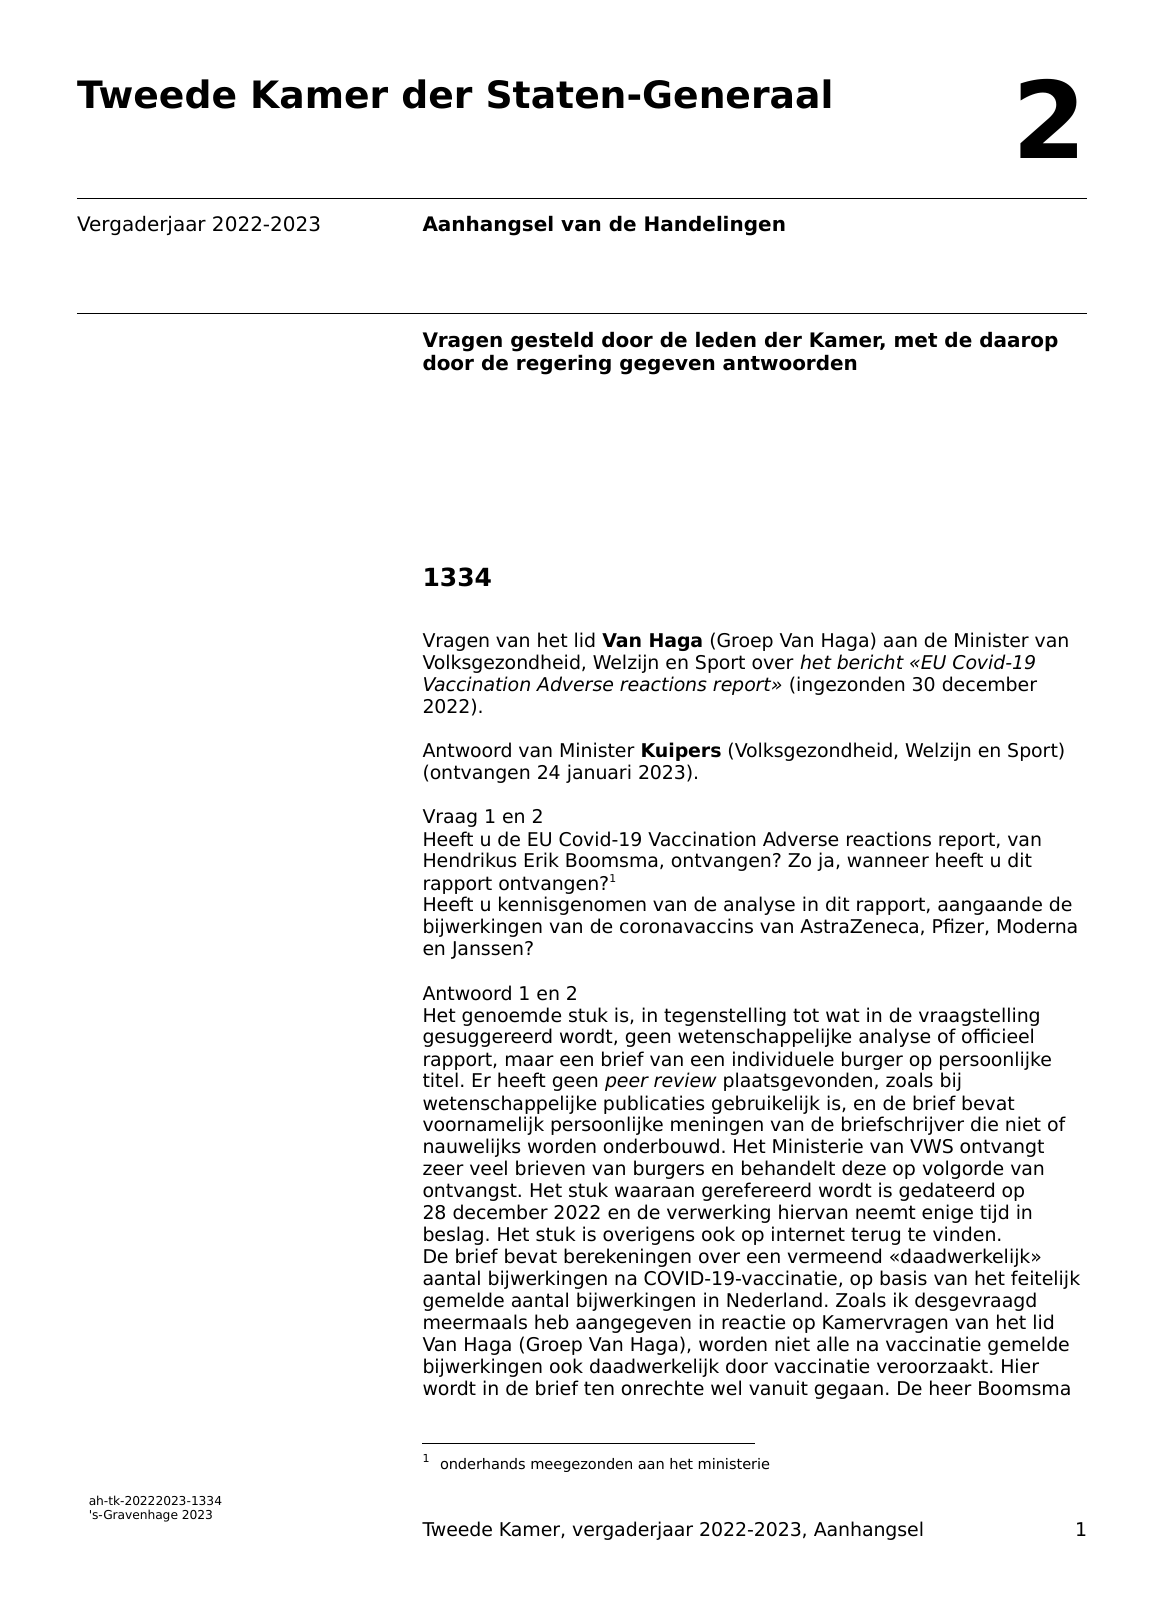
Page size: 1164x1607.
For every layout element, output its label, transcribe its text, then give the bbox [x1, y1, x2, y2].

text De brief bevat berekeningen over een vermeend «daadwerkelijk» aantal bijwerkingen na COVID-19-vaccinatie, op basis van het feitelijk gemelde aantal bijwerkingen in Nederland. Zoals ik desgevraagd meermaals heb aangegeven in reactie op Kamervragen van het lid Van Haga (Groep Van Haga), worden niet alle na vaccinatie gemelde bijwerkingen ook daadwerkelijk door vaccinatie veroorzaakt. Hier wordt in de brief ten onrechte wel vanuit gegaan. De heer Boomsma [422, 1246, 1087, 1400]
table_cell Vragen gesteld door de leden der Kamer, met de daarop door de regering gegeven antwoorden [422, 314, 1087, 375]
text 's-Gravenhage 2023 [88, 1508, 323, 1522]
table_header 2 [886, 59, 1087, 198]
text Vraag 1 en 2 [422, 806, 1087, 828]
table_header Tweede Kamer der Staten-Generaal [77, 59, 886, 198]
text Heeft u de EU Covid-19 Vaccination Adverse reactions report, van Hendrikus Erik Boomsma, ontvangen? Zo ja, wanneer heeft u dit rapport ontvangen? [422, 828, 1087, 894]
text onderhands meegezonden aan het ministerie [422, 1452, 1087, 1474]
text ah-tk-20222023-1334 [88, 1494, 323, 1508]
text Het genoemde stuk is, in tegenstelling tot wat in de vraagstelling gesuggereerd wordt, geen wetenschappelijke analyse of officieel rapport, maar een brief van een individuele burger op persoonlijke titel. Er heeft geen peer review plaatsgevonden, zoals bij wetenschappelijke publicaties gebruikelijk is, en de brief bevat voornamelijk persoonlijke meningen van de briefschrijver die niet of nauwelijks worden onderbouwd. Het Ministerie van VWS ontvangt zeer veel brieven van burgers en behandelt deze op volgorde van ontvangst. Het stuk waaraan gerefereerd wordt is gedateerd op 28 december 2022 en de verwerking hiervan neemt enige tijd in beslag. Het stuk is overigens ook op internet terug te vinden. [422, 1004, 1087, 1246]
text Antwoord 1 en 2 [422, 982, 1087, 1004]
table_cell Vergaderjaar 2022-2023 [77, 199, 422, 313]
text Antwoord van Minister Kuipers (Volksgezondheid, Welzijn en Sport) (ontvangen 24 januari 2023). [422, 740, 1087, 784]
table_cell [77, 314, 422, 375]
text Heeft u kennisgenomen van de analyse in dit rapport, aangaande de bijwerkingen van de coronavaccins van AstraZeneca, Pfizer, Moderna en Janssen? [422, 894, 1087, 960]
table_cell Aanhangsel van de Handelingen [422, 199, 1087, 313]
text Vragen van het lid Van Haga (Groep Van Haga) aan de Minister van Volksgezondheid, Welzijn en Sport over het bericht «EU Covid-19 Vaccination Adverse reactions report» (ingezonden 30 december 2022). [422, 630, 1087, 718]
text 1334 [422, 563, 1087, 592]
